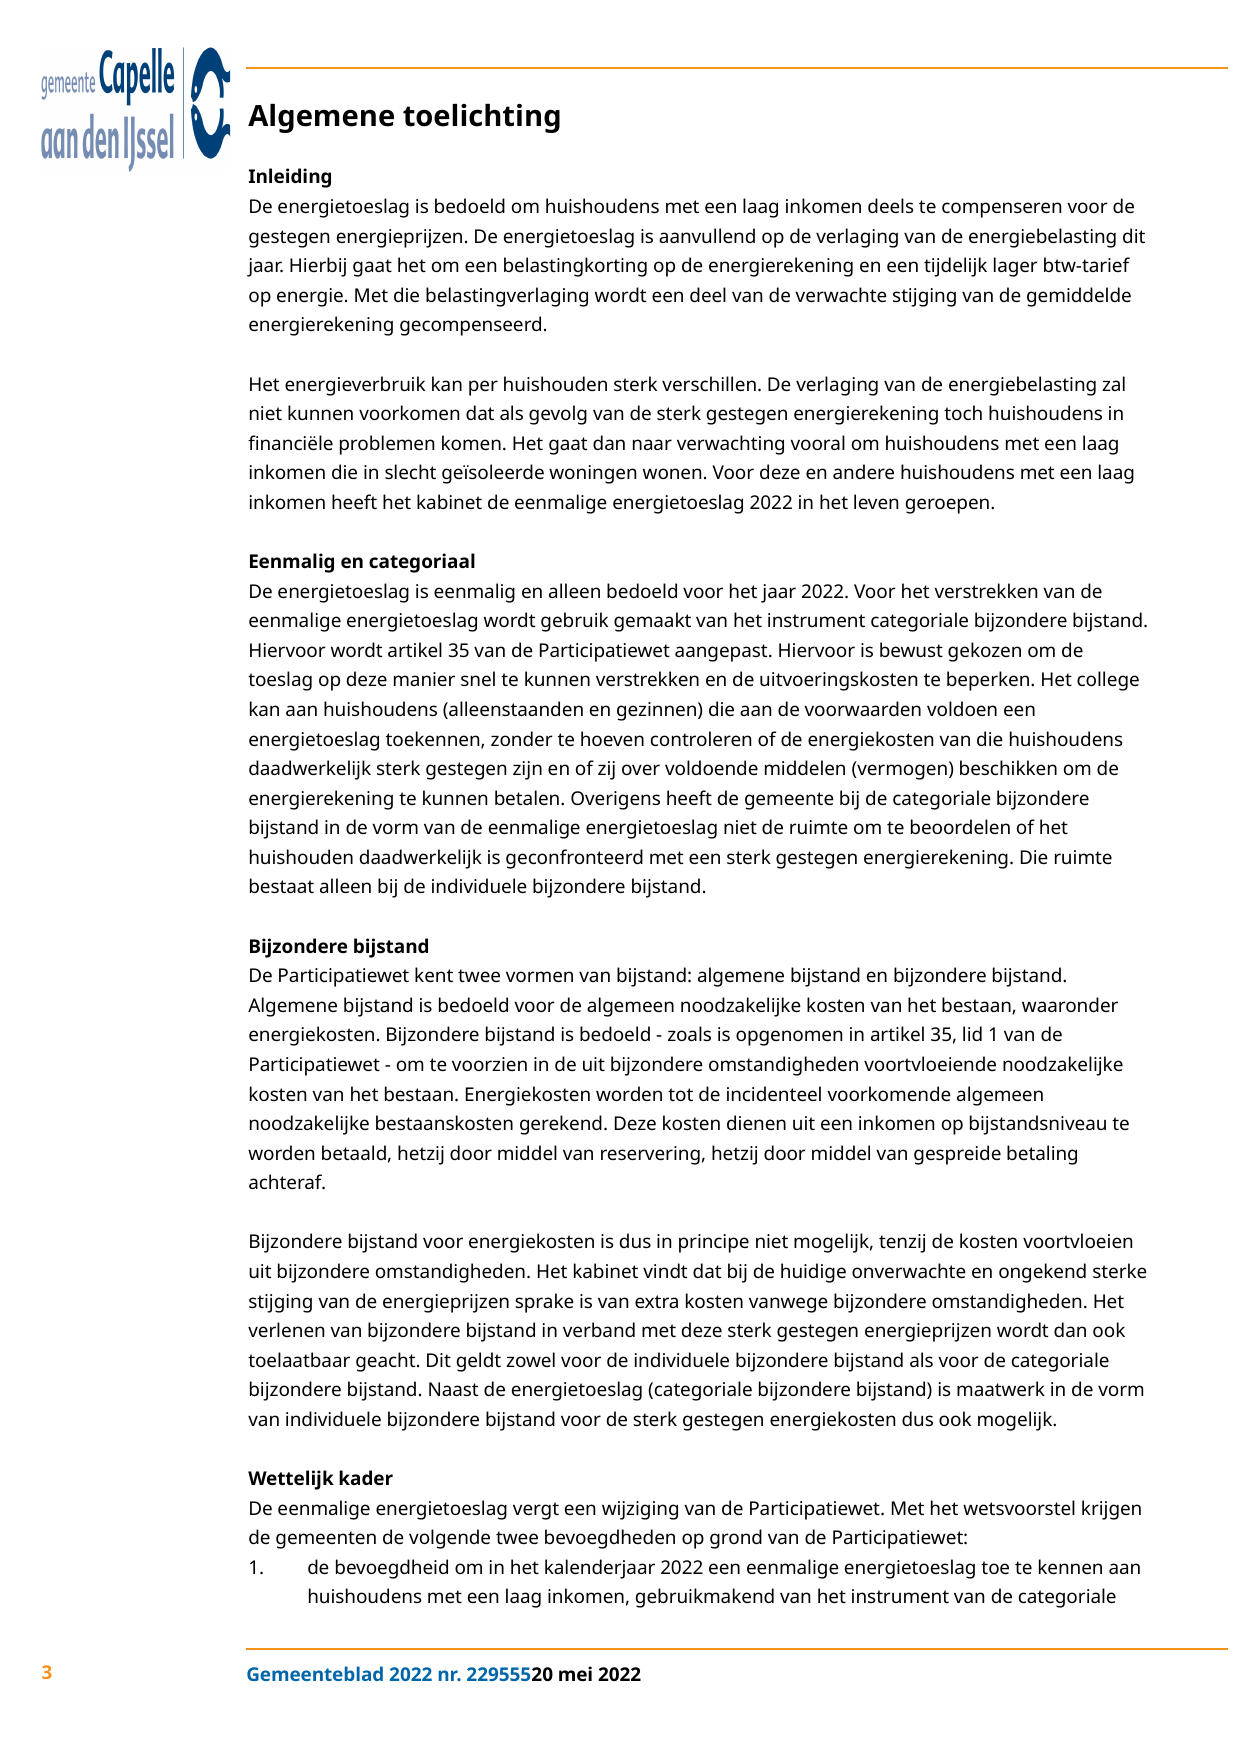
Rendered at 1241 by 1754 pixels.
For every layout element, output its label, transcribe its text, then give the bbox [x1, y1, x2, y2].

text Wettelijk kader [248, 1465, 1152, 1491]
text De Participatiewet kent twee vormen van bijstand: algemene bijstand en bijzondere bijstand. Algemene bijstand is bedoeld voor de algemeen noodzakelijke kosten van het bestaan, waaronder energiekosten. Bijzondere bijstand is bedoeld - zoals is opgenomen in artikel 35, lid 1 van de Participatiewet - om te voorzien in de uit bijzondere omstandigheden voortvloeiende noodzakelijke kosten van het bestaan. Energiekosten worden tot de incidenteel voorkomende algemeen noodzakelijke bestaanskosten gerekend. Deze kosten dienen uit een inkomen op bijstandsniveau te worden betaald, hetzij door middel van reservering, hetzij door middel van gespreide betaling achteraf. [248, 962, 1152, 1195]
text Bijzondere bijstand voor energiekosten is dus in principe niet mogelijk, tenzij de kosten voortvloeien uit bijzondere omstandigheden. Het kabinet vindt dat bij de huidige onverwachte en ongekend sterke stijging van de energieprijzen sprake is van extra kosten vanwege bijzondere omstandigheden. Het verlenen van bijzondere bijstand in verband met deze sterk gestegen energieprijzen wordt dan ook toelaatbaar geacht. Dit geldt zowel voor de individuele bijzondere bijstand als voor de categoriale bijzondere bijstand. Naast de energietoeslag (categoriale bijzondere bijstand) is maatwerk in de vorm van individuele bijzondere bijstand voor de sterk gestegen energiekosten dus ook mogelijk. [248, 1229, 1152, 1432]
text De energietoeslag is eenmalig en alleen bedoeld voor het jaar 2022. Voor het verstrekken van de eenmalige energietoeslag wordt gebruik gemaakt van het instrument categoriale bijzondere bijstand. Hiervoor wordt artikel 35 van de Participatiewet aangepast. Hiervoor is bewust gekozen om de toeslag op deze manier snel te kunnen verstrekken en de uitvoeringskosten te beperken. Het college kan aan huishoudens (alleenstaanden en gezinnen) die aan de voorwaarden voldoen een energietoeslag toekennen, zonder te hoeven controleren of de energiekosten van die huishoudens daadwerkelijk sterk gestegen zijn en of zij over voldoende middelen (vermogen) beschikken om de energierekening te kunnen betalen. Overigens heeft de gemeente bij de categoriale bijzondere bijstand in de vorm van de eenmalige energietoeslag niet de ruimte om te beoordelen of het huishouden daadwerkelijk is geconfronteerd met een sterk gestegen energierekening. Die ruimte bestaat alleen bij de individuele bijzondere bijstand. [248, 578, 1152, 899]
text Eenmalig en categoriaal [248, 548, 1152, 574]
text Inleiding [248, 164, 1152, 189]
text Algemene toelichting [248, 95, 1152, 134]
picture [41, 47, 231, 172]
text De eenmalige energietoeslag vergt een wijziging van de Participatiewet. Met het wetsvoorstel krijgen de gemeenten de volgende twee bevoegdheden op grond van de Participatiewet: [248, 1495, 1152, 1550]
list de bevoegdheid om in het kalenderjaar 2022 een eenmalige energietoeslag toe te kennen aan huishoudens met een laag inkomen, gebruikmakend van het instrument van de categoriale [248, 1554, 1152, 1609]
text De energietoeslag is bedoeld om huishoudens met een laag inkomen deels te compenseren voor de gestegen energieprijzen. De energietoeslag is aanvullend op de verlaging van de energiebelasting dit jaar. Hierbij gaat het om een belastingkorting op de energierekening en een tijdelijk lager btw-tarief op energie. Met die belastingverlaging wordt een deel van de verwachte stijging van de gemiddelde energierekening gecompenseerd. [248, 193, 1152, 337]
text Het energieverbruik kan per huishouden sterk verschillen. De verlaging van de energiebelasting zal niet kunnen voorkomen dat als gevolg van de sterk gestegen energierekening toch huishoudens in financiële problemen komen. Het gaat dan naar verwachting vooral om huishoudens met een laag inkomen die in slecht geïsoleerde woningen wonen. Voor deze en andere huishoudens met een laag inkomen heeft het kabinet de eenmalige energietoeslag 2022 in het leven geroepen. [248, 371, 1152, 515]
text Bijzondere bijstand [248, 933, 1152, 958]
